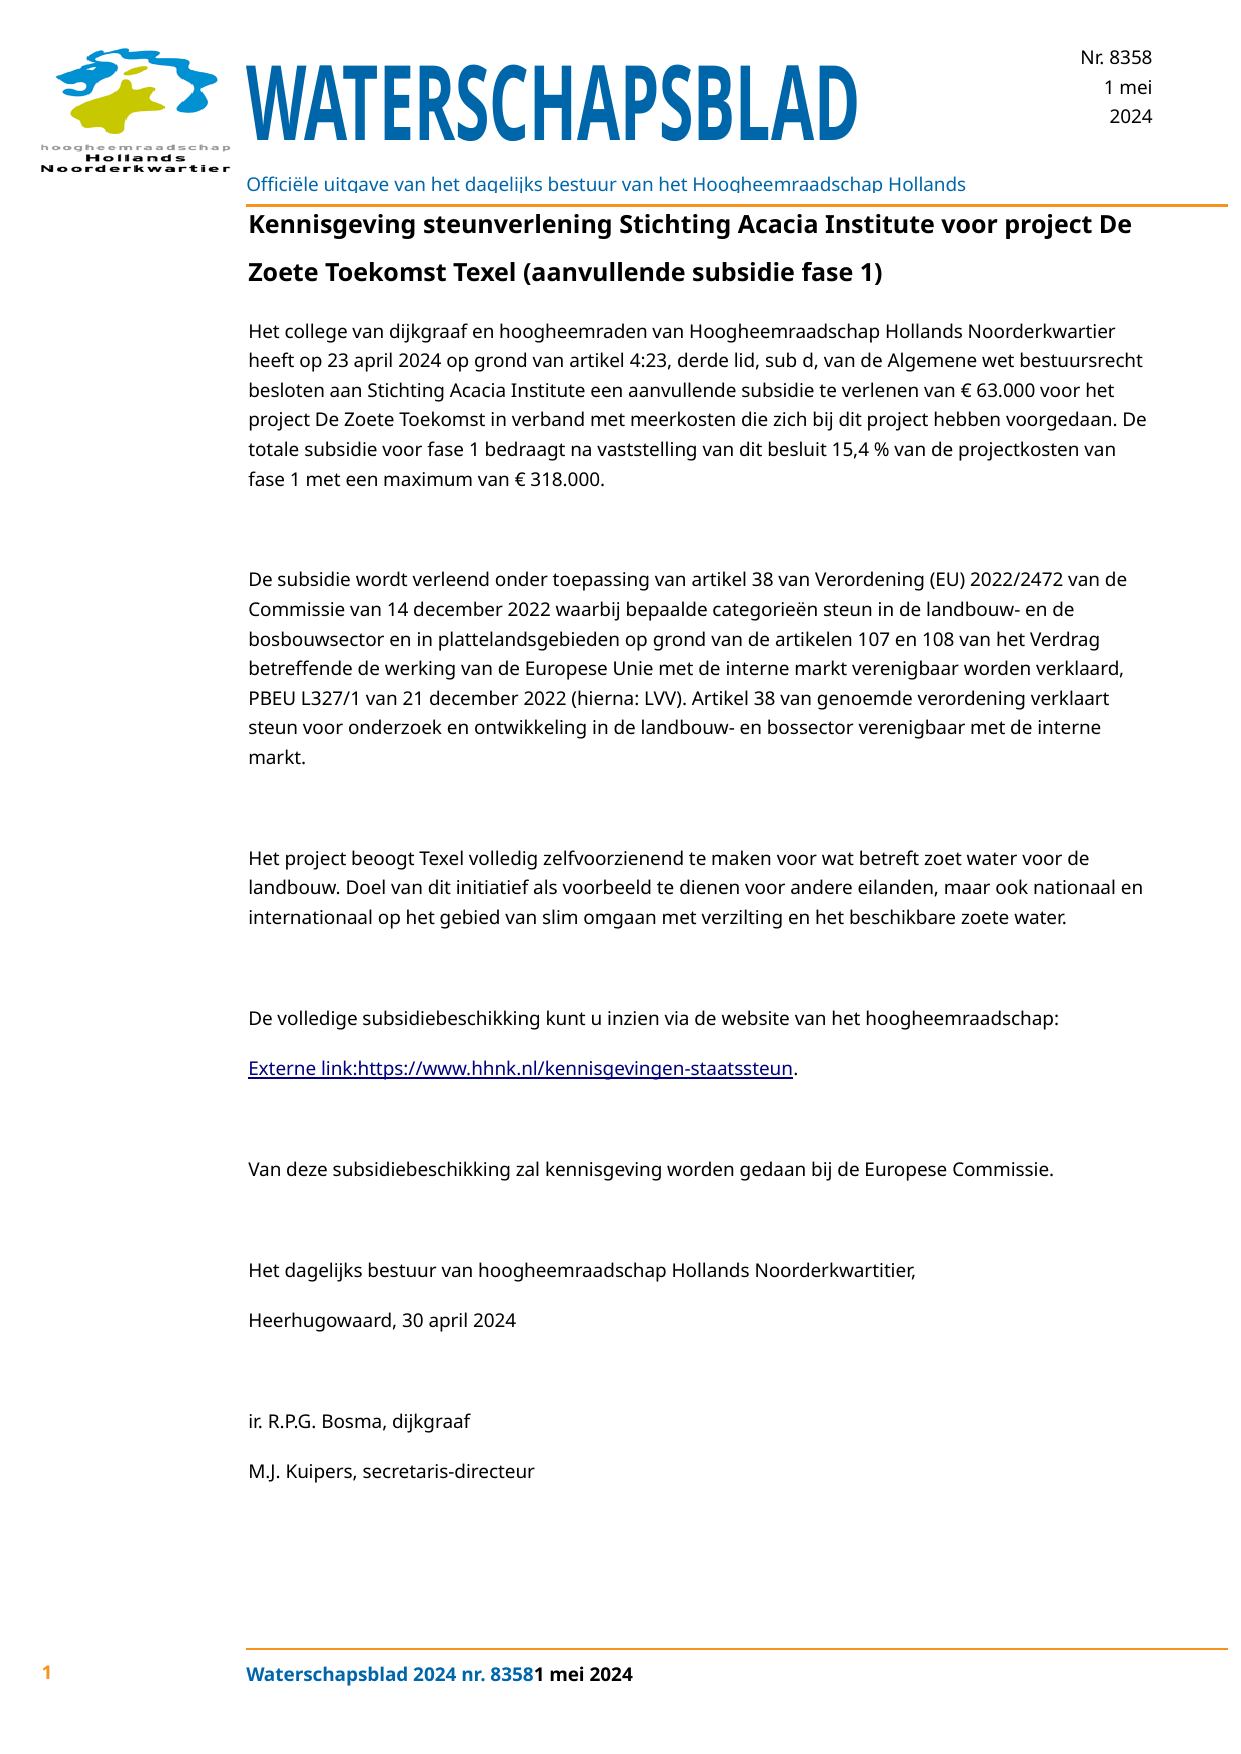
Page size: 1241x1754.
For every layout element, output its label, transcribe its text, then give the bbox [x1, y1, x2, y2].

text De volledige subsidiebeschikking kunt u inzien via de website van het hoogheemraadschap: [248, 1005, 1152, 1031]
text M.J. Kuipers, secretaris-directeur [248, 1459, 1152, 1484]
text ir. R.P.G. Bosma, dijkgraaf [248, 1408, 1152, 1434]
text Het college van dijkgraaf en hoogheemraden van Hoogheemraadschap Hollands Noorderkwartier heeft op 23 april 2024 op grond van artikel 4:23, derde lid, sub d, van de Algemene wet bestuursrecht besloten aan Stichting Acacia Institute een aanvullende subsidie te verlenen van € 63.000 voor het project De Zoete Toekomst in verband met meerkosten die zich bij dit project hebben voorgedaan. De totale subsidie voor fase 1 bedraagt na vaststelling van dit besluit 15,4 % van de projectkosten van fase 1 met een maximum van € 318.000. [248, 318, 1152, 492]
text Het dagelijks bestuur van hoogheemraadschap Hollands Noorderkwartitier, [248, 1257, 1152, 1283]
picture [41, 47, 231, 172]
text De subsidie wordt verleend onder toepassing van artikel 38 van Verordening (EU) 2022/2472 van de Commissie van 14 december 2022 waarbij bepaalde categorieën steun in de landbouw- en de bosbouwsector en in plattelandsgebieden op grond van de artikelen 107 en 108 van het Verdrag betreffende de werking van de Europese Unie met de interne markt verenigbaar worden verklaard, PBEU L327/1 van 21 december 2022 (hierna: LVV). Artikel 38 van genoemde verordening verklaart steun voor onderzoek en ontwikkeling in de landbouw- en bossector verenigbaar met de interne markt. [248, 567, 1152, 770]
text Van deze subsidiebeschikking zal kennisgeving worden gedaan bij de Europese Commissie. [248, 1156, 1152, 1182]
text Heerhugowaard, 30 april 2024 [248, 1307, 1152, 1333]
text Kennisgeving steunverlening Stichting Acacia Institute voor project De Zoete Toekomst Texel (aanvullende subsidie fase 1) [248, 207, 1152, 288]
text Externe link:https://www.hhnk.nl/kennisgevingen-staatssteun. [248, 1055, 1152, 1081]
text Het project beoogt Texel volledig zelfvoorzienend te maken voor wat betreft zoet water voor de landbouw. Doel van dit initiatief als voorbeeld te dienen voor andere eilanden, maar ook nationaal en internationaal op het gebied van slim omgaan met verzilting en het beschikbare zoete water. [248, 845, 1152, 930]
